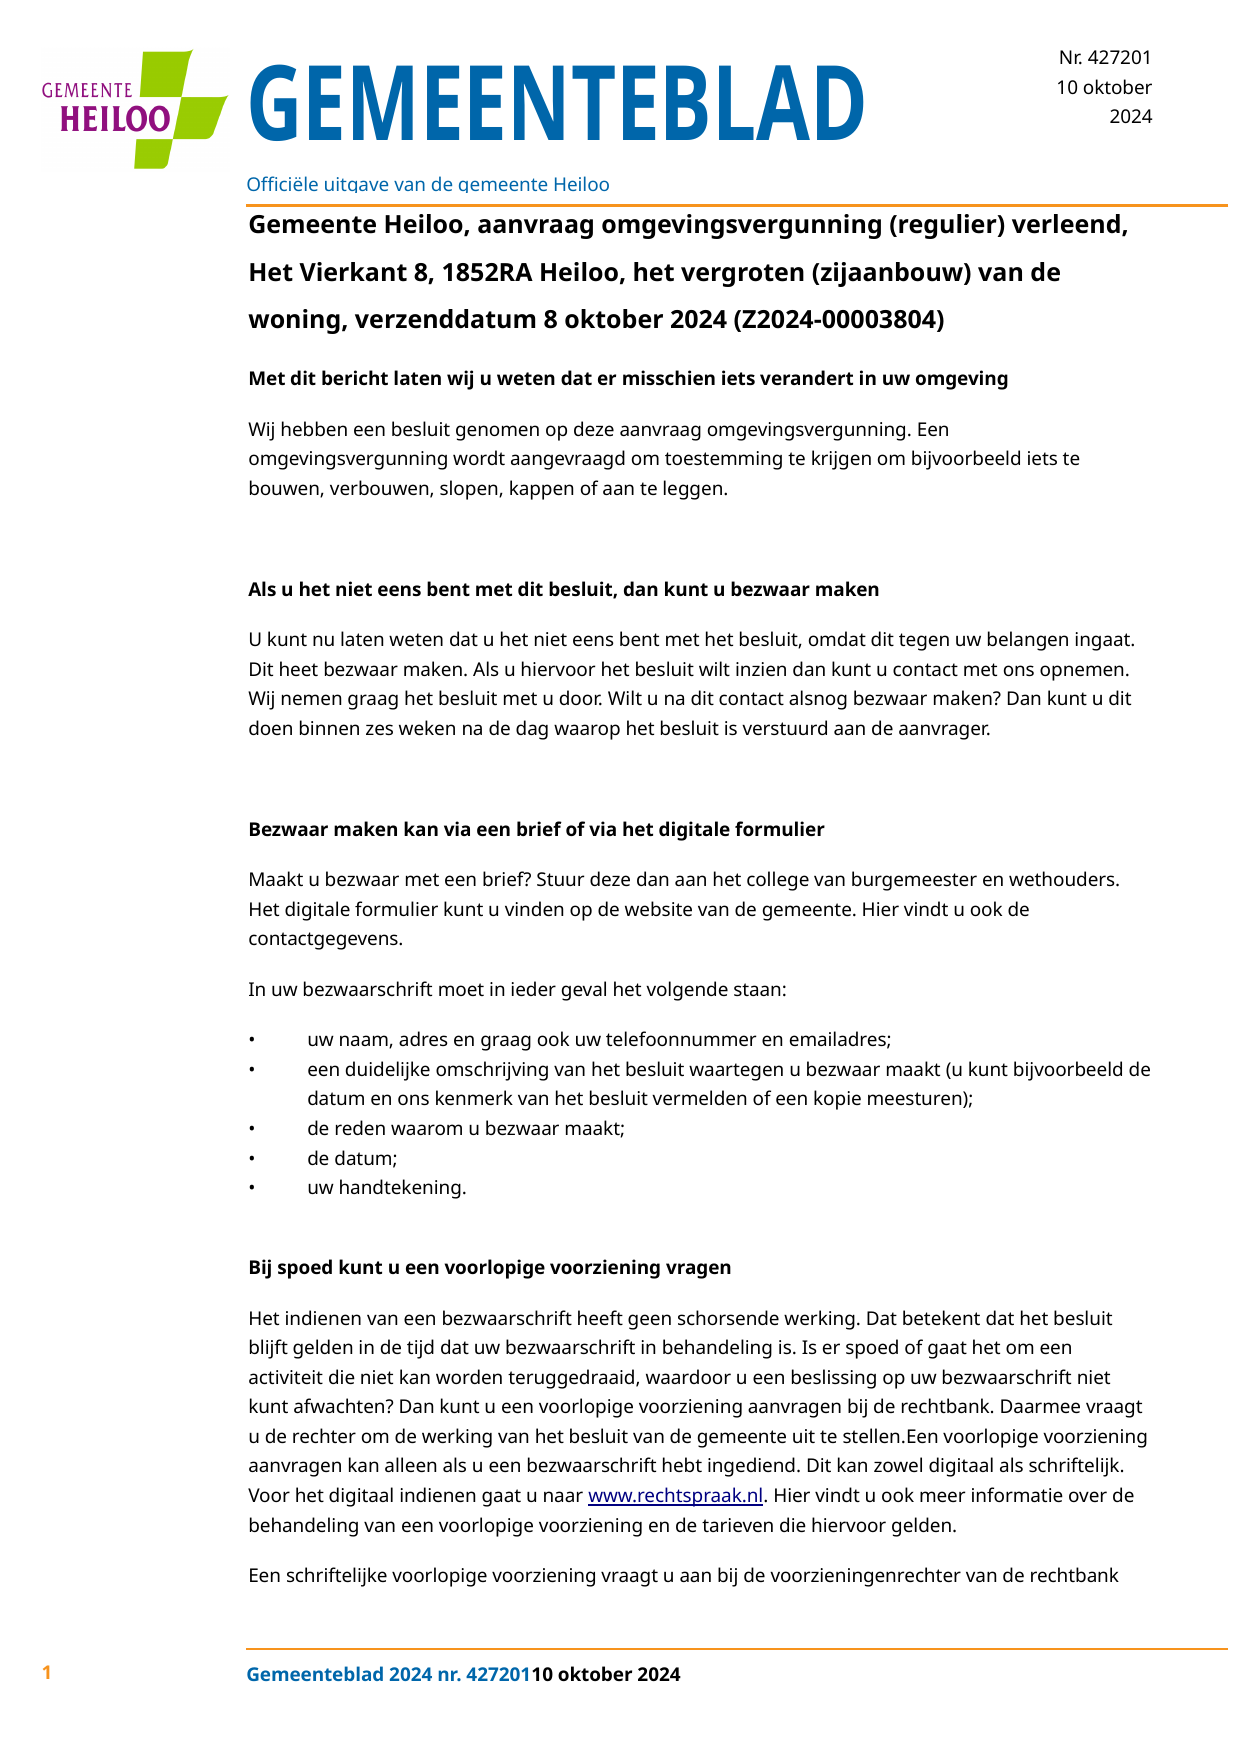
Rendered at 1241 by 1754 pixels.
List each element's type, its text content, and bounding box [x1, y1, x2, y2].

text Het indienen van een bezwaarschrift heeft geen schorsende werking. Dat betekent dat het besluit blijft gelden in de tijd dat uw bezwaarschrift in behandeling is. Is er spoed of gaat het om een activiteit die niet kan worden teruggedraaid, waardoor u een beslissing op uw bezwaarschrift niet kunt afwachten? Dan kunt u een voorlopige voorziening aanvragen bij de rechtbank. Daarmee vraagt u de rechter om de werking van het besluit van de gemeente uit te stellen.Een voorlopige voorziening aanvragen kan alleen als u een bezwaarschrift hebt ingediend. Dit kan zowel digitaal als schriftelijk. Voor het digitaal indienen gaat u naar www.rechtspraak.nl. Hier vindt u ook meer informatie over de behandeling van een voorlopige voorziening en de tarieven die hiervoor gelden. [248, 1305, 1152, 1537]
text In uw bezwaarschrift moet in ieder geval het volgende staan: [248, 976, 1152, 1002]
text Als u het niet eens bent met dit besluit, dan kunt u bezwaar maken [248, 576, 1152, 602]
list de datum; [248, 1145, 1152, 1170]
list een duidelijke omschrijving van het besluit waartegen u bezwaar maakt (u kunt bijvoorbeeld de datum en ons kenmerk van het besluit vermelden of een kopie meesturen); [248, 1056, 1152, 1111]
list de reden waarom u bezwaar maakt; [248, 1115, 1152, 1141]
list uw handtekening. [248, 1174, 1152, 1200]
text Bezwaar maken kan via een brief of via het digitale formulier [248, 816, 1152, 842]
text Wij hebben een besluit genomen op deze aanvraag omgevingsvergunning. Een omgevingsvergunning wordt aangevraagd om toestemming te krijgen om bijvoorbeeld iets te bouwen, verbouwen, slopen, kappen of aan te leggen. [248, 416, 1152, 501]
text Bij spoed kunt u een voorlopige voorziening vragen [248, 1254, 1152, 1280]
list uw naam, adres en graag ook uw telefoonnummer en emailadres; [248, 1026, 1152, 1052]
text Met dit bericht laten wij u weten dat er misschien iets verandert in uw omgeving [248, 366, 1152, 391]
text U kunt nu laten weten dat u het niet eens bent met het besluit, omdat dit tegen uw belangen ingaat. Dit heet bezwaar maken. Als u hiervoor het besluit wilt inzien dan kunt u contact met ons opnemen. Wij nemen graag het besluit met u door. Wilt u na dit contact alsnog bezwaar maken? Dan kunt u dit doen binnen zes weken na de dag waarop het besluit is verstuurd aan de aanvrager. [248, 626, 1152, 741]
picture [41, 47, 231, 172]
text Maakt u bezwaar met een brief? Stuur deze dan aan het college van burgemeester en wethouders. Het digitale formulier kunt u vinden op de website van de gemeente. Hier vindt u ook de contactgegevens. [248, 866, 1152, 951]
text Gemeente Heiloo, aanvraag omgevingsvergunning (regulier) verleend, Het Vierkant 8, 1852RA Heiloo, het vergroten (zijaanbouw) van de woning, verzenddatum 8 oktober 2024 (Z2024-00003804) [248, 207, 1152, 336]
text Een schriftelijke voorlopige voorziening vraagt u aan bij de voorzieningenrechter van de rechtbank [248, 1562, 1152, 1588]
